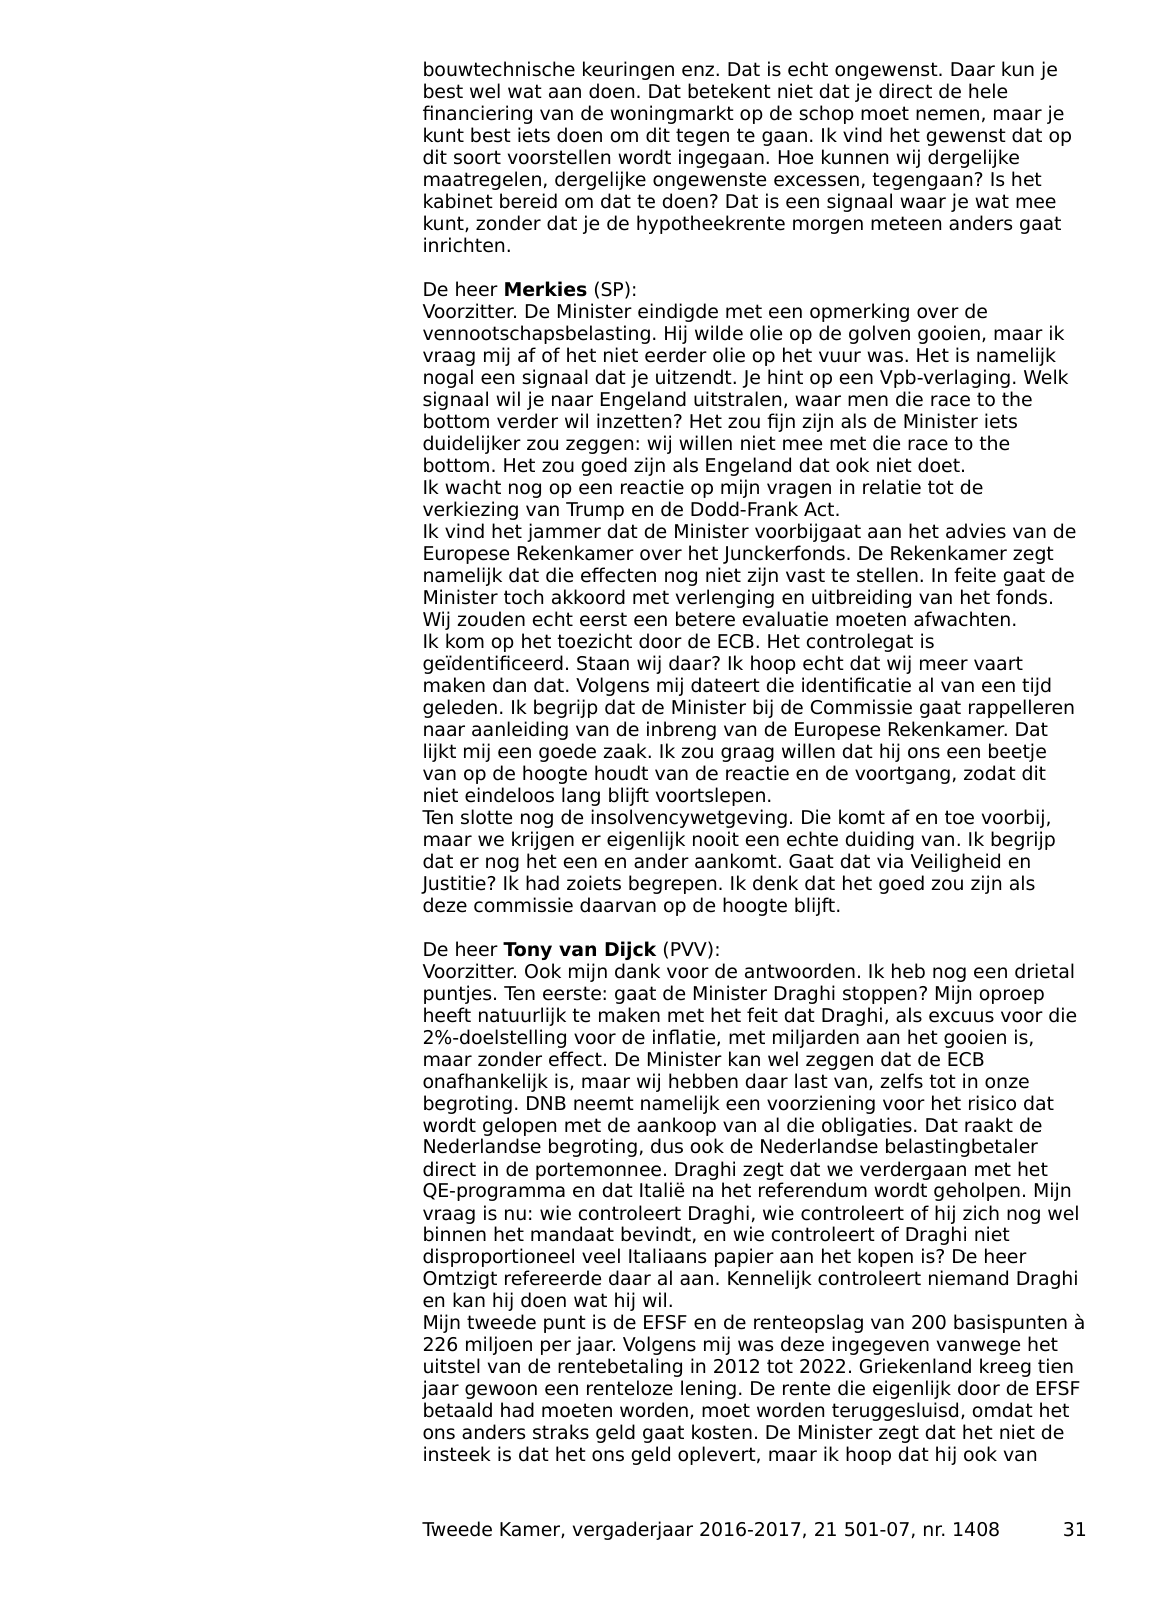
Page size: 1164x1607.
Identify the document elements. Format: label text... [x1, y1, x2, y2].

text Ik vind het jammer dat de Minister voorbijgaat aan het advies van de Europese Rekenkamer over het Junckerfonds. De Rekenkamer zegt namelijk dat die effecten nog niet zijn vast te stellen. In feite gaat de Minister toch akkoord met verlenging en uitbreiding van het fonds. Wij zouden echt eerst een betere evaluatie moeten afwachten. [422, 521, 1087, 631]
text Ik kom op het toezicht door de ECB. Het controlegat is geïdentificeerd. Staan wij daar? Ik hoop echt dat wij meer vaart maken dan dat. Volgens mij dateert die identificatie al van een tijd geleden. Ik begrijp dat de Minister bij de Commissie gaat rappelleren naar aanleiding van de inbreng van de Europese Rekenkamer. Dat lijkt mij een goede zaak. Ik zou graag willen dat hij ons een beetje van op de hoogte houdt van de reactie en de voortgang, zodat dit niet eindeloos lang blijft voortslepen. [422, 631, 1087, 807]
text Ten slotte nog de insolvencywetgeving. Die komt af en toe voorbij, maar we krijgen er eigenlijk nooit een echte duiding van. Ik begrijp dat er nog het een en ander aankomt. Gaat dat via Veiligheid en Justitie? Ik had zoiets begrepen. Ik denk dat het goed zou zijn als deze commissie daarvan op de hoogte blijft. [422, 807, 1087, 916]
text Mijn tweede punt is de EFSF en de renteopslag van 200 basispunten à 226 miljoen per jaar. Volgens mij was deze ingegeven vanwege het uitstel van de rentebetaling in 2012 tot 2022. Griekenland kreeg tien jaar gewoon een renteloze lening. De rente die eigenlijk door de EFSF betaald had moeten worden, moet worden teruggesluisd, omdat het ons anders straks geld gaat kosten. De Minister zegt dat het niet de insteek is dat het ons geld oplevert, maar ik hoop dat hij ook van [422, 1312, 1087, 1466]
text De heer Merkies (SP): [422, 279, 1087, 301]
text Voorzitter. De Minister eindigde met een opmerking over de vennootschapsbelasting. Hij wilde olie op de golven gooien, maar ik vraag mij af of het niet eerder olie op het vuur was. Het is namelijk nogal een signaal dat je uitzendt. Je hint op een Vpb-verlaging. Welk signaal wil je naar Engeland uitstralen, waar men die race to the bottom verder wil inzetten? Het zou fijn zijn als de Minister iets duidelijker zou zeggen: wij willen niet mee met die race to the bottom. Het zou goed zijn als Engeland dat ook niet doet. [422, 301, 1087, 477]
text Voorzitter. Ook mijn dank voor de antwoorden. Ik heb nog een drietal puntjes. Ten eerste: gaat de Minister Draghi stoppen? Mijn oproep heeft natuurlijk te maken met het feit dat Draghi, als excuus voor die 2%-doelstelling voor de inflatie, met miljarden aan het gooien is, maar zonder effect. De Minister kan wel zeggen dat de ECB onafhankelijk is, maar wij hebben daar last van, zelfs tot in onze begroting. DNB neemt namelijk een voorziening voor het risico dat wordt gelopen met de aankoop van al die obligaties. Dat raakt de Nederlandse begroting, dus ook de Nederlandse belastingbetaler direct in de portemonnee. Draghi zegt dat we verdergaan met het QE-programma en dat Italië na het referendum wordt geholpen. Mijn vraag is nu: wie controleert Draghi, wie controleert of hij zich nog wel binnen het mandaat bevindt, en wie controleert of Draghi niet disproportioneel veel Italiaans papier aan het kopen is? De heer Omtzigt refereerde daar al aan. Kennelijk controleert niemand Draghi en kan hij doen wat hij wil. [422, 961, 1087, 1312]
text De heer Tony van Dijck (PVV): [422, 939, 1087, 961]
text bouwtechnische keuringen enz. Dat is echt ongewenst. Daar kun je best wel wat aan doen. Dat betekent niet dat je direct de hele financiering van de woningmarkt op de schop moet nemen, maar je kunt best iets doen om dit tegen te gaan. Ik vind het gewenst dat op dit soort voorstellen wordt ingegaan. Hoe kunnen wij dergelijke maatregelen, dergelijke ongewenste excessen, tegengaan? Is het kabinet bereid om dat te doen? Dat is een signaal waar je wat mee kunt, zonder dat je de hypotheekrente morgen meteen anders gaat inrichten. [422, 59, 1087, 257]
text Ik wacht nog op een reactie op mijn vragen in relatie tot de verkiezing van Trump en de Dodd-Frank Act. [422, 477, 1087, 521]
